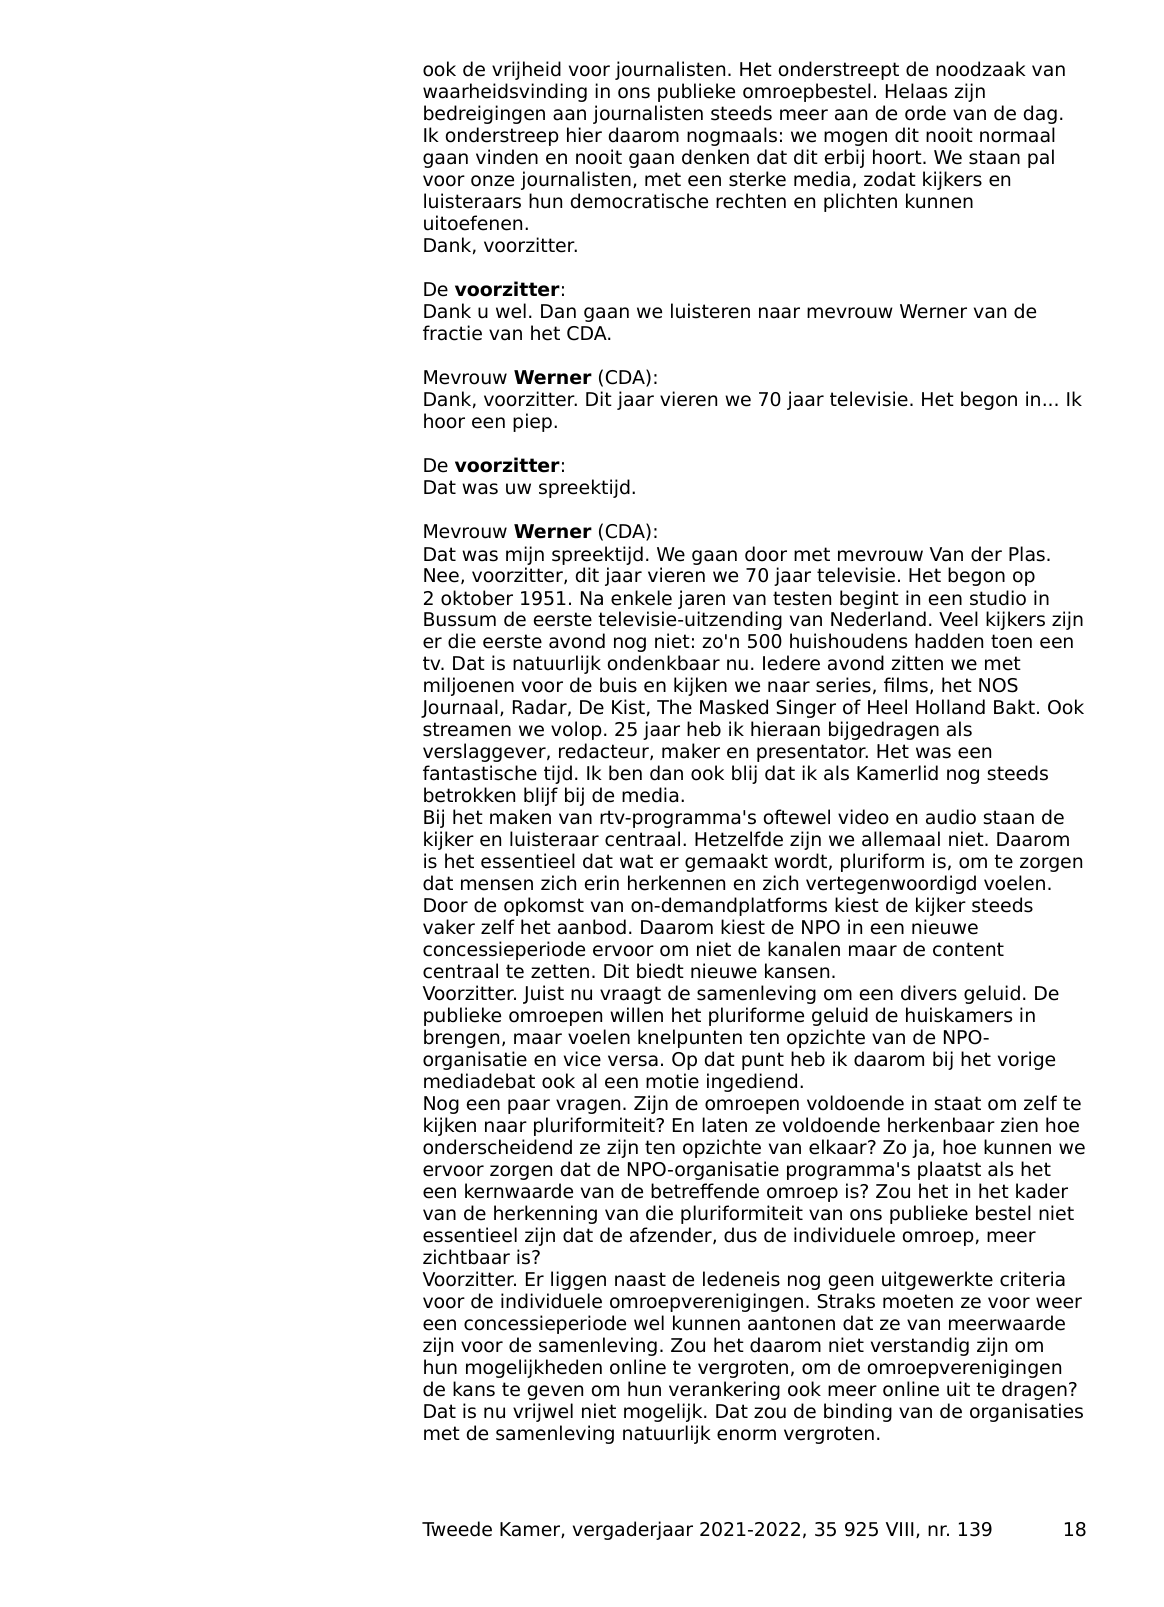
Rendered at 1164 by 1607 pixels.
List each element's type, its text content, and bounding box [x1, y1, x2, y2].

text Dat was mijn spreektijd. We gaan door met mevrouw Van der Plas. Nee, voorzitter, dit jaar vieren we 70 jaar televisie. Het begon op 2 oktober 1951. Na enkele jaren van testen begint in een studio in Bussum de eerste televisie-uitzending van Nederland. Veel kijkers zijn er die eerste avond nog niet: zo'n 500 huishoudens hadden toen een tv. Dat is natuurlijk ondenkbaar nu. Iedere avond zitten we met miljoenen voor de buis en kijken we naar series, films, het NOS Journaal, Radar, De Kist, The Masked Singer of Heel Holland Bakt. Ook streamen we volop. 25 jaar heb ik hieraan bijgedragen als verslaggever, redacteur, maker en presentator. Het was een fantastische tijd. Ik ben dan ook blij dat ik als Kamerlid nog steeds betrokken blijf bij de media. [422, 543, 1087, 807]
text Voorzitter. Er liggen naast de ledeneis nog geen uitgewerkte criteria voor de individuele omroepverenigingen. Straks moeten ze voor weer een concessieperiode wel kunnen aantonen dat ze van meerwaarde zijn voor de samenleving. Zou het daarom niet verstandig zijn om hun mogelijkheden online te vergroten, om de omroepverenigingen de kans te geven om hun verankering ook meer online uit te dragen? Dat is nu vrijwel niet mogelijk. Dat zou de binding van de organisaties met de samenleving natuurlijk enorm vergroten. [422, 1269, 1087, 1444]
text Dank, voorzitter. [422, 235, 1087, 257]
text Mevrouw Werner (CDA): [422, 367, 1087, 389]
text Nog een paar vragen. Zijn de omroepen voldoende in staat om zelf te kijken naar pluriformiteit? En laten ze voldoende herkenbaar zien hoe onderscheidend ze zijn ten opzichte van elkaar? Zo ja, hoe kunnen we ervoor zorgen dat de NPO-organisatie programma's plaatst als het een kernwaarde van de betreffende omroep is? Zou het in het kader van de herkenning van die pluriformiteit van ons publieke bestel niet essentieel zijn dat de afzender, dus de individuele omroep, meer zichtbaar is? [422, 1093, 1087, 1269]
text Voorzitter. Juist nu vraagt de samenleving om een divers geluid. De publieke omroepen willen het pluriforme geluid de huiskamers in brengen, maar voelen knelpunten ten opzichte van de NPO-organisatie en vice versa. Op dat punt heb ik daarom bij het vorige mediadebat ook al een motie ingediend. [422, 983, 1087, 1093]
text Bij het maken van rtv-programma's oftewel video en audio staan de kijker en luisteraar centraal. Hetzelfde zijn we allemaal niet. Daarom is het essentieel dat wat er gemaakt wordt, pluriform is, om te zorgen dat mensen zich erin herkennen en zich vertegenwoordigd voelen. Door de opkomst van on-demandplatforms kiest de kijker steeds vaker zelf het aanbod. Daarom kiest de NPO in een nieuwe concessieperiode ervoor om niet de kanalen maar de content centraal te zetten. Dit biedt nieuwe kansen. [422, 807, 1087, 983]
text ook de vrijheid voor journalisten. Het onderstreept de noodzaak van waarheidsvinding in ons publieke omroepbestel. Helaas zijn bedreigingen aan journalisten steeds meer aan de orde van de dag. Ik onderstreep hier daarom nogmaals: we mogen dit nooit normaal gaan vinden en nooit gaan denken dat dit erbij hoort. We staan pal voor onze journalisten, met een sterke media, zodat kijkers en luisteraars hun democratische rechten en plichten kunnen uitoefenen. [422, 59, 1087, 235]
text Mevrouw Werner (CDA): [422, 521, 1087, 543]
text De voorzitter: [422, 455, 1087, 477]
text Dank, voorzitter. Dit jaar vieren we 70 jaar televisie. Het begon in... Ik hoor een piep. [422, 389, 1087, 433]
text Dat was uw spreektijd. [422, 477, 1087, 499]
text De voorzitter: [422, 279, 1087, 301]
text Dank u wel. Dan gaan we luisteren naar mevrouw Werner van de fractie van het CDA. [422, 301, 1087, 345]
